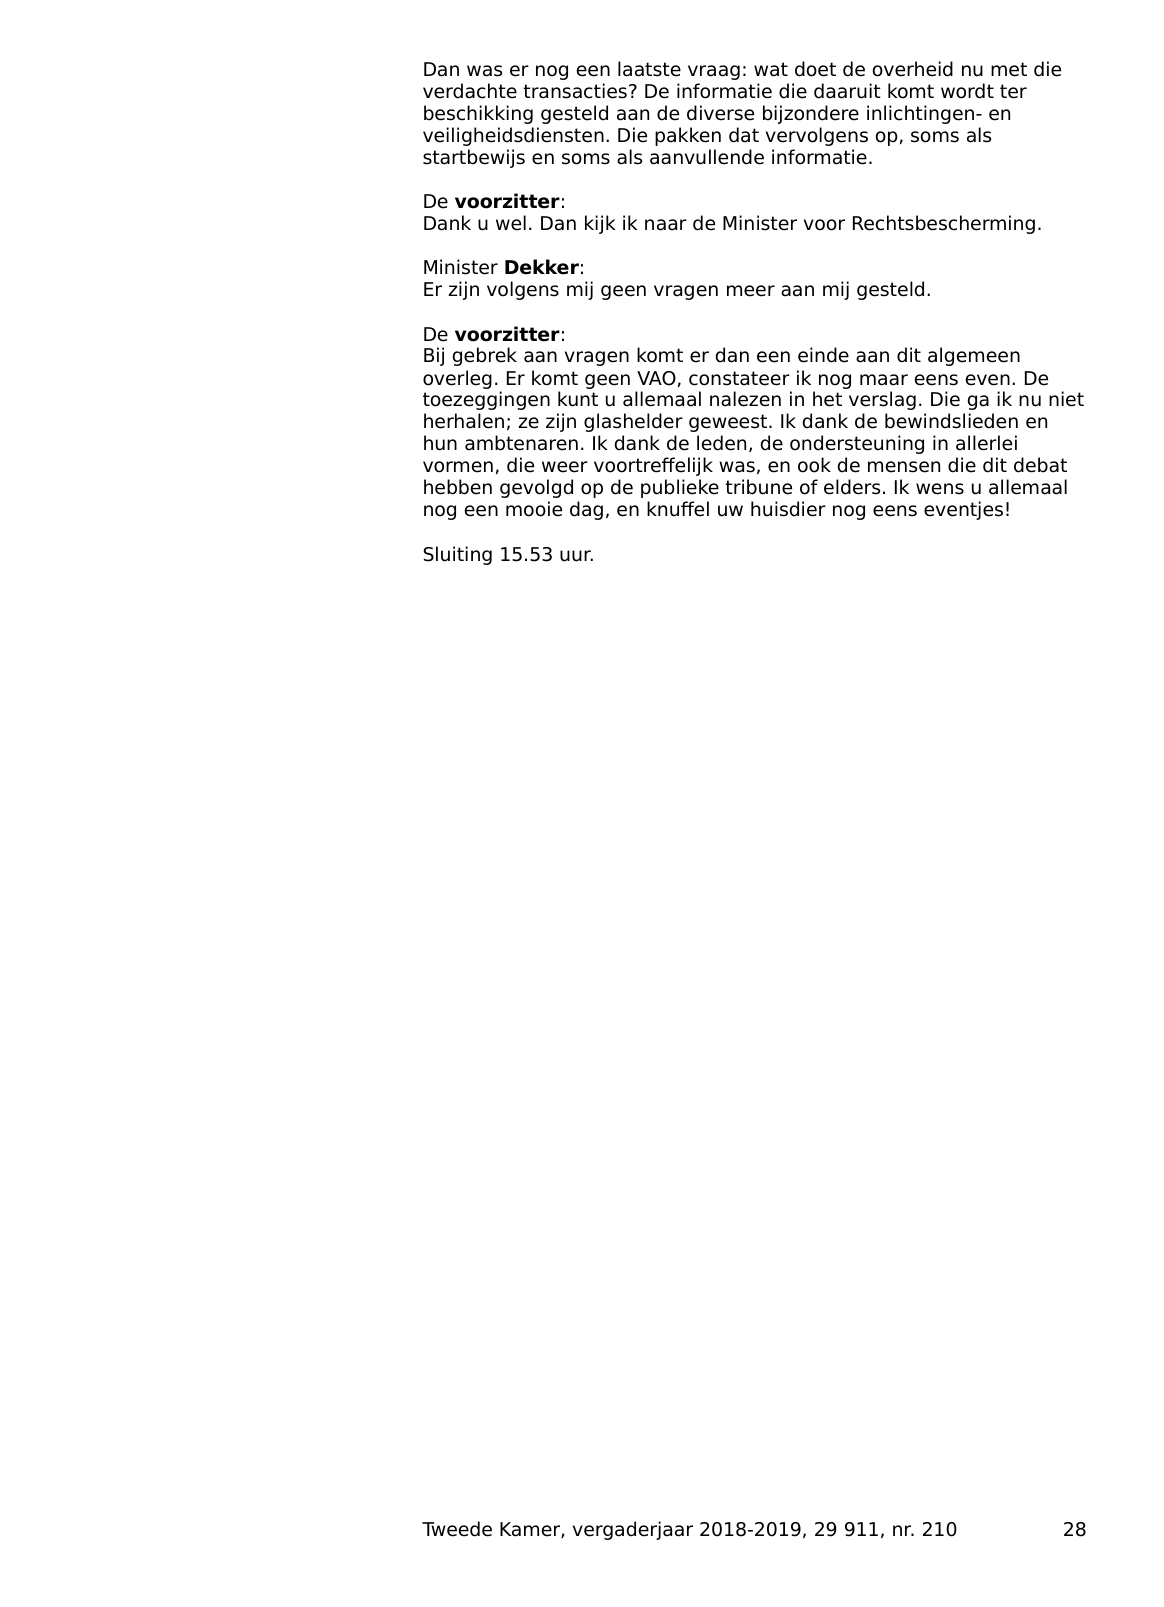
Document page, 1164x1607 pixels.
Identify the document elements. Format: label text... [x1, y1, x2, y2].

text Dank u wel. Dan kijk ik naar de Minister voor Rechtsbescherming. [422, 213, 1087, 235]
text De voorzitter: [422, 323, 1087, 345]
text Bij gebrek aan vragen komt er dan een einde aan dit algemeen overleg. Er komt geen VAO, constateer ik nog maar eens even. De toezeggingen kunt u allemaal nalezen in het verslag. Die ga ik nu niet herhalen; ze zijn glashelder geweest. Ik dank de bewindslieden en hun ambtenaren. Ik dank de leden, de ondersteuning in allerlei vormen, die weer voortreffelijk was, en ook de mensen die dit debat hebben gevolgd op de publieke tribune of elders. Ik wens u allemaal nog een mooie dag, en knuffel uw huisdier nog eens eventjes! [422, 345, 1087, 521]
text Er zijn volgens mij geen vragen meer aan mij gesteld. [422, 279, 1087, 301]
text Sluiting 15.53 uur. [422, 543, 1087, 565]
text Dan was er nog een laatste vraag: wat doet de overheid nu met die verdachte transacties? De informatie die daaruit komt wordt ter beschikking gesteld aan de diverse bijzondere inlichtingen- en veiligheidsdiensten. Die pakken dat vervolgens op, soms als startbewijs en soms als aanvullende informatie. [422, 59, 1087, 169]
text Minister Dekker: [422, 257, 1087, 279]
text De voorzitter: [422, 191, 1087, 213]
